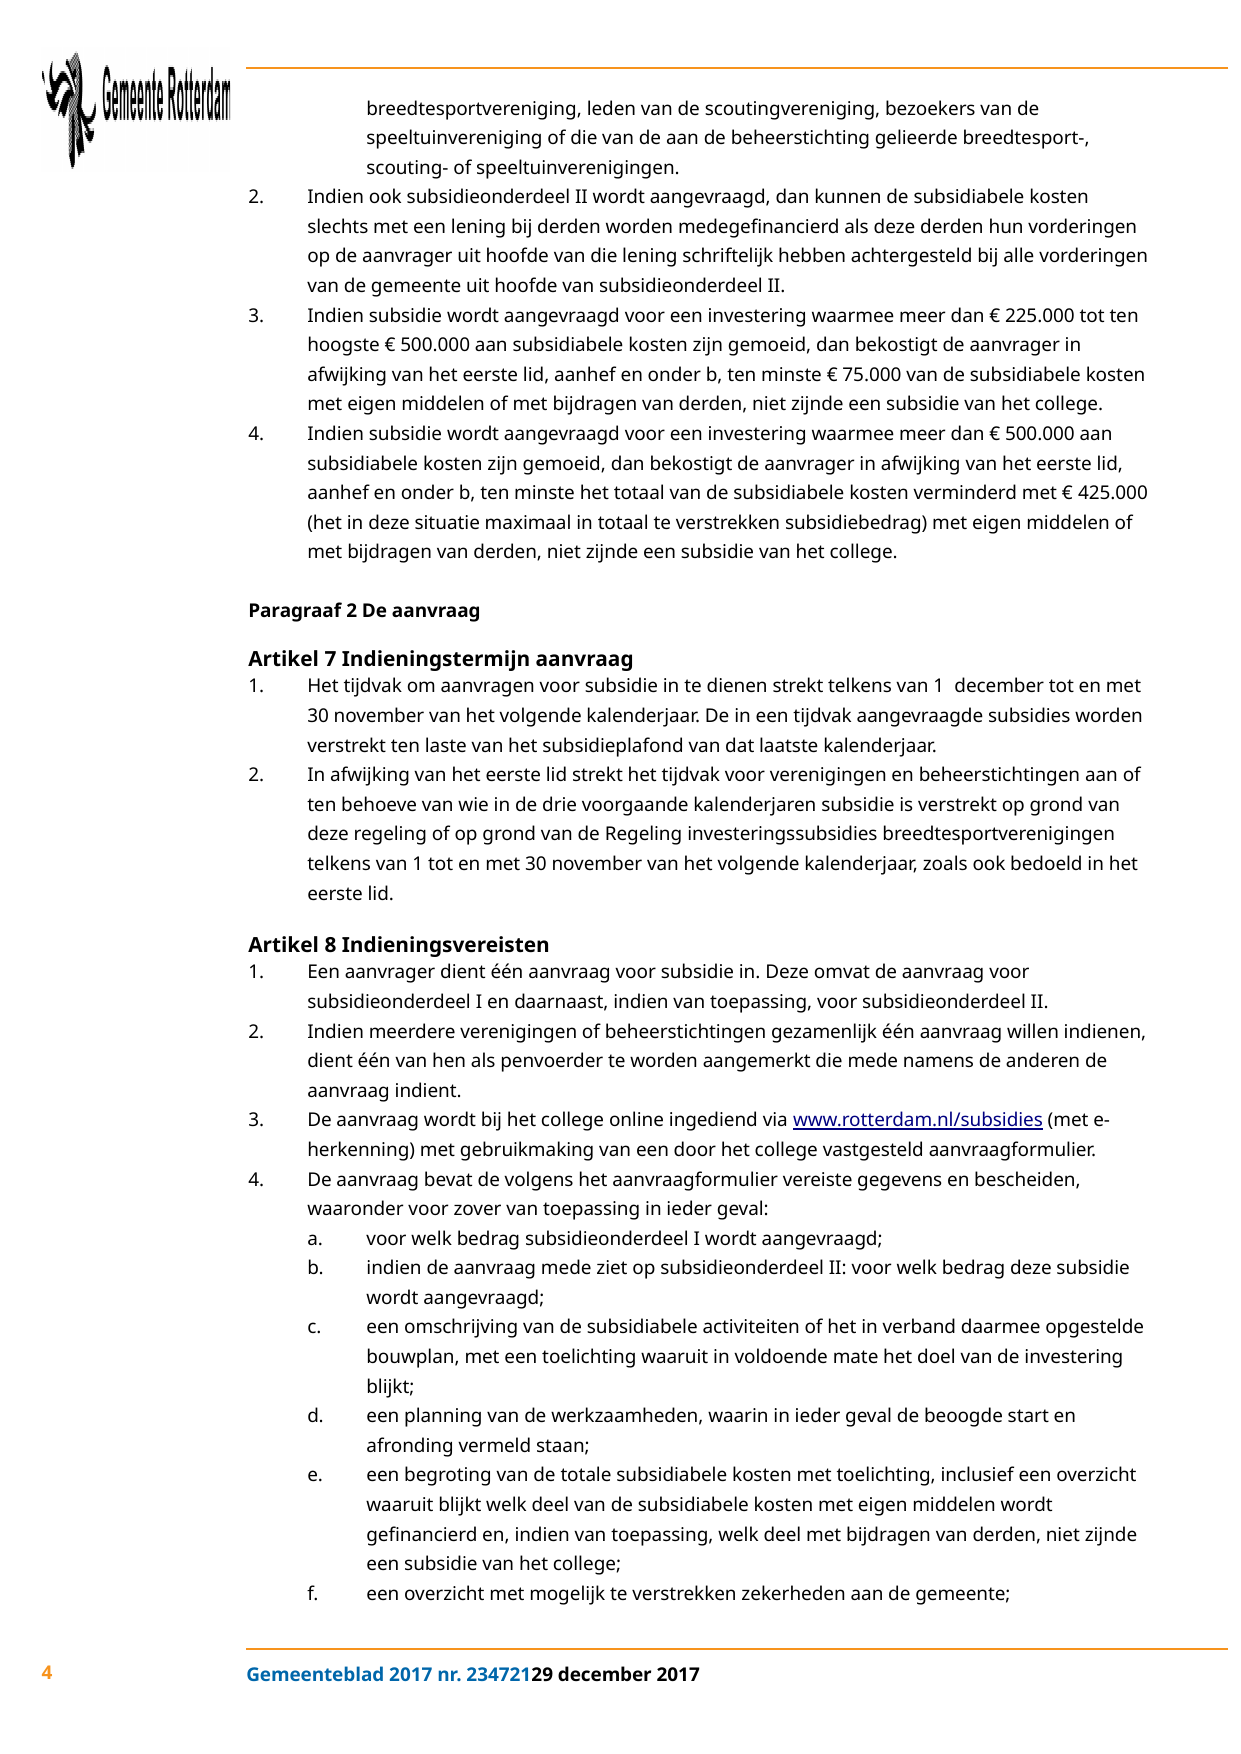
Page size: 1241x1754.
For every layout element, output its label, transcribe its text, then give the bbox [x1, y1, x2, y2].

list indien de aanvraag mede ziet op subsidieonderdeel II: voor welk bedrag deze subsidie wordt aangevraagd; [307, 1254, 1152, 1310]
list Indien subsidie wordt aangevraagd voor een investering waarmee meer dan € 225.000 tot ten hoogste € 500.000 aan subsidiabele kosten zijn gemoeid, dan bekostigt de aanvrager in afwijking van het eerste lid, aanhef en onder b, ten minste € 75.000 van de subsidiabele kosten met eigen middelen of met bijdragen van derden, niet zijnde een subsidie van het college. [248, 302, 1152, 416]
text Paragraaf 2 De aanvraag [248, 598, 1152, 623]
list Een aanvrager dient één aanvraag voor subsidie in. Deze omvat de aanvraag voor subsidieonderdeel I en daarnaast, indien van toepassing, voor subsidieonderdeel II. [248, 959, 1152, 1014]
text Artikel 8 Indieningsvereisten [248, 930, 1152, 959]
list voor welk bedrag subsidieonderdeel I wordt aangevraagd; [307, 1225, 1152, 1251]
picture [41, 47, 231, 172]
list een omschrijving van de subsidiabele activiteiten of het in verband daarmee opgestelde bouwplan, met een toelichting waaruit in voldoende mate het doel van de investering blijkt; [307, 1314, 1152, 1398]
list een begroting van de totale subsidiabele kosten met toelichting, inclusief een overzicht waaruit blijkt welk deel van de subsidiabele kosten met eigen middelen wordt gefinancierd en, indien van toepassing, welk deel met bijdragen van derden, niet zijnde een subsidie van het college; [307, 1462, 1152, 1576]
list Indien ook subsidieonderdeel II wordt aangevraagd, dan kunnen de subsidiabele kosten slechts met een lening bij derden worden medegefinancierd als deze derden hun vorderingen op de aanvrager uit hoofde van die lening schriftelijk hebben achtergesteld bij alle vorderingen van de gemeente uit hoofde van subsidieonderdeel II. [248, 183, 1152, 298]
text Artikel 7 Indieningstermijn aanvraag [248, 644, 1152, 673]
list De aanvraag wordt bij het college online ingediend via www.rotterdam.nl/subsidies (met e-herkenning) met gebruikmaking van een door het college vastgesteld aanvraagformulier. [248, 1107, 1152, 1162]
list Het tijdvak om aanvragen voor subsidie in te dienen strekt telkens van 1 december tot en met 30 november van het volgende kalenderjaar. De in een tijdvak aangevraagde subsidies worden verstrekt ten laste van het subsidieplafond van dat laatste kalenderjaar. [248, 673, 1152, 758]
list In afwijking van het eerste lid strekt het tijdvak voor verenigingen en beheerstichtingen aan of ten behoeve van wie in de drie voorgaande kalenderjaren subsidie is verstrekt op grond van deze regeling of op grond van de Regeling investeringssubsidies breedtesportverenigingen telkens van 1 tot en met 30 november van het volgende kalenderjaar, zoals ook bedoeld in het eerste lid. [248, 761, 1152, 906]
list breedtesportvereniging, leden van de scoutingvereniging, bezoekers van de speeltuinvereniging of die van de aan de beheerstichting gelieerde breedtesport-, scouting- of speeltuinverenigingen. [307, 95, 1152, 180]
list een overzicht met mogelijk te verstrekken zekerheden aan de gemeente; [307, 1580, 1152, 1606]
list Indien meerdere verenigingen of beheerstichtingen gezamenlijk één aanvraag willen indienen, dient één van hen als penvoerder te worden aangemerkt die mede namens de anderen de aanvraag indient. [248, 1018, 1152, 1103]
list De aanvraag bevat de volgens het aanvraagformulier vereiste gegevens en bescheiden, waaronder voor zover van toepassing in ieder geval: [248, 1166, 1152, 1221]
list Indien subsidie wordt aangevraagd voor een investering waarmee meer dan € 500.000 aan subsidiabele kosten zijn gemoeid, dan bekostigt de aanvrager in afwijking van het eerste lid, aanhef en onder b, ten minste het totaal van de subsidiabele kosten verminderd met € 425.000 (het in deze situatie maximaal in totaal te verstrekken subsidiebedrag) met eigen middelen of met bijdragen van derden, niet zijnde een subsidie van het college. [248, 420, 1152, 564]
list een planning van de werkzaamheden, waarin in ieder geval de beoogde start en afronding vermeld staan; [307, 1402, 1152, 1458]
